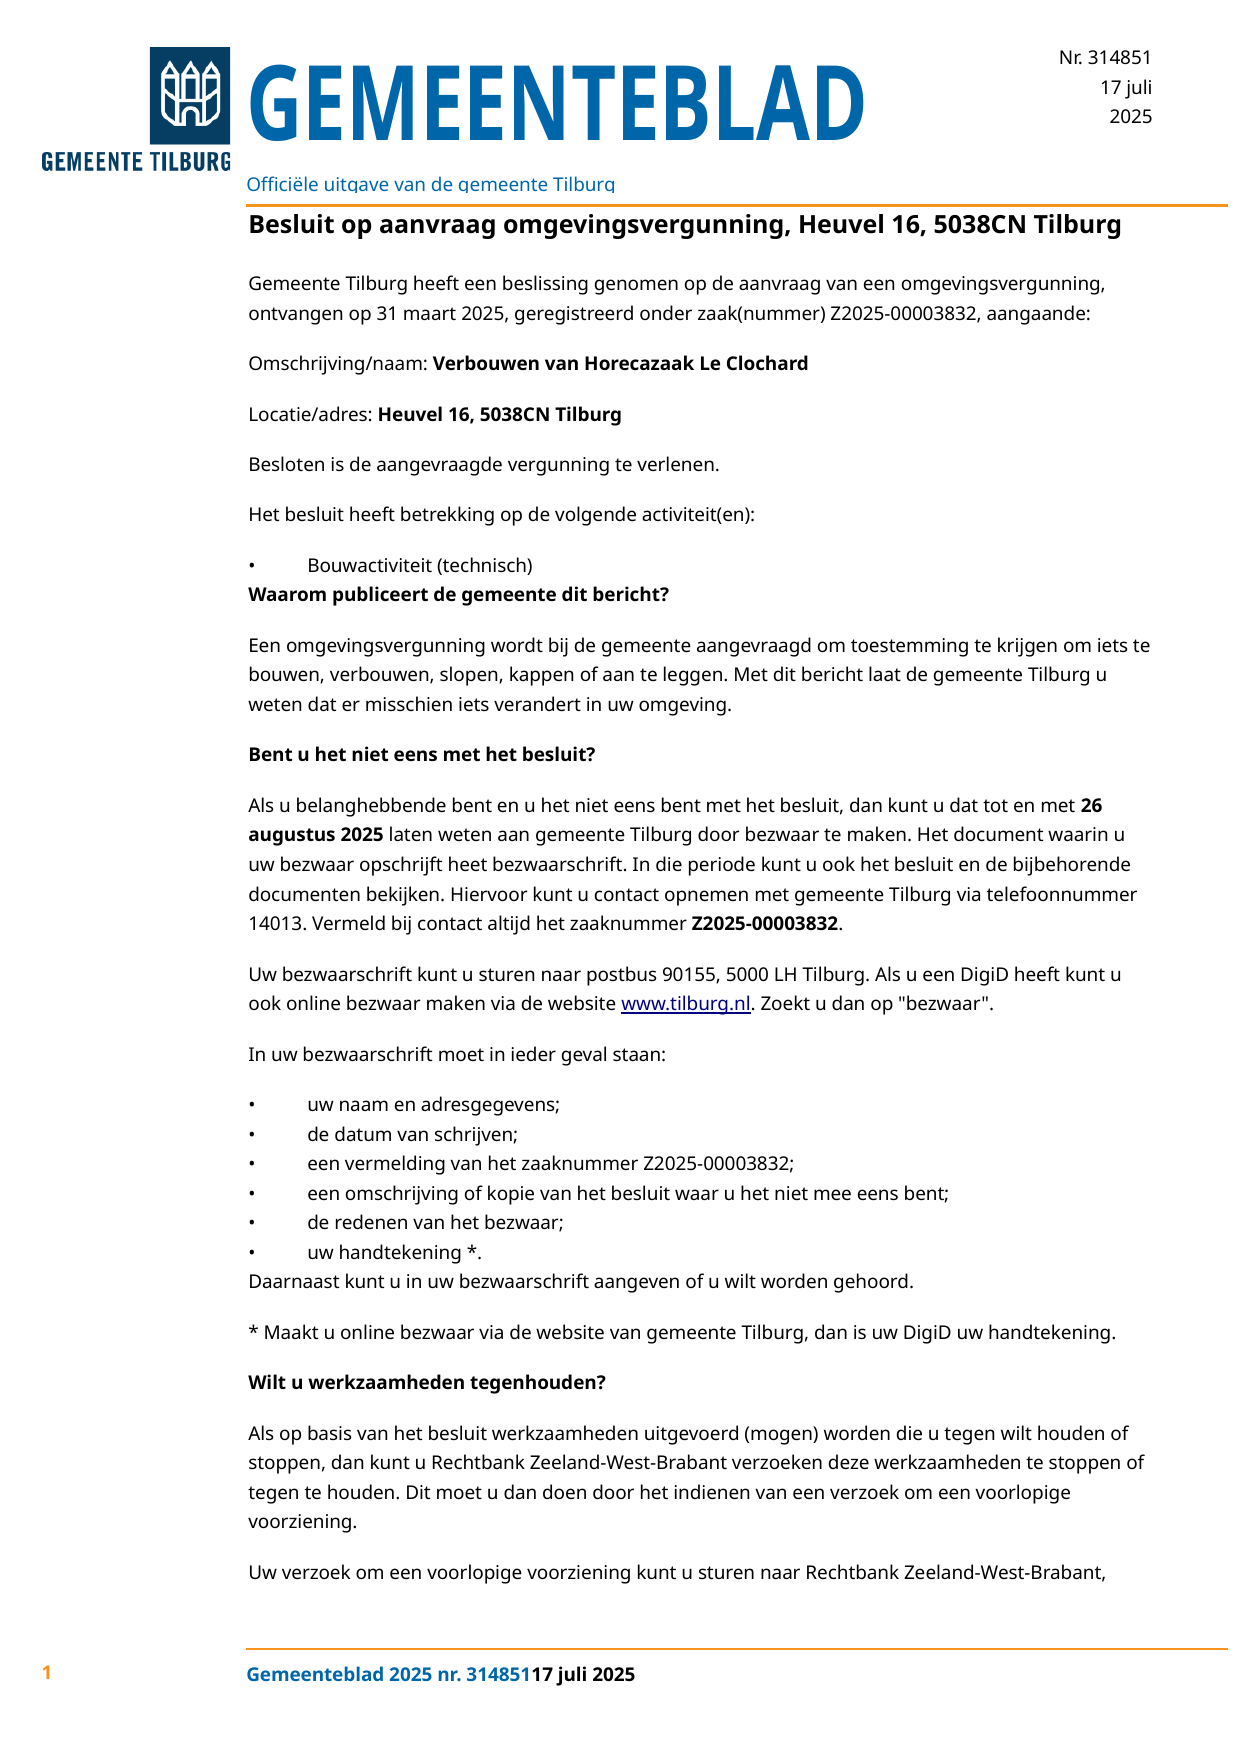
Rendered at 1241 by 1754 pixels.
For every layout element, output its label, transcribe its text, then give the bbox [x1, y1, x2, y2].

list uw naam en adresgegevens; [248, 1091, 1152, 1117]
picture [41, 47, 231, 172]
text In uw bezwaarschrift moet in ieder geval staan: [248, 1041, 1152, 1066]
text Besluit op aanvraag omgevingsvergunning, Heuvel 16, 5038CN Tilburg [248, 207, 1152, 241]
text Het besluit heeft betrekking op de volgende activiteit(en): [248, 502, 1152, 527]
text Bent u het niet eens met het besluit? [248, 742, 1152, 767]
text Gemeente Tilburg heeft een beslissing genomen op de aanvraag van een omgevingsvergunning, ontvangen op 31 maart 2025, geregistreerd onder zaak(nummer) Z2025-00003832, aangaande: [248, 270, 1152, 326]
text Als u belanghebbende bent en u het niet eens bent met het besluit, dan kunt u dat tot en met 26 augustus 2025 laten weten aan gemeente Tilburg door bezwaar te maken. Het document waarin u uw bezwaar opschrijft heet bezwaarschrift. In die periode kunt u ook het besluit en de bijbehorende documenten bekijken. Hiervoor kunt u contact opnemen met gemeente Tilburg via telefoonnummer 14013. Vermeld bij contact altijd het zaaknummer Z2025-00003832. [248, 792, 1152, 936]
text Locatie/adres: Heuvel 16, 5038CN Tilburg [248, 401, 1152, 426]
text Uw bezwaarschrift kunt u sturen naar postbus 90155, 5000 LH Tilburg. Als u een DigiD heeft kunt u ook online bezwaar maken via de website www.tilburg.nl. Zoekt u dan op "bezwaar". [248, 961, 1152, 1016]
list een vermelding van het zaaknummer Z2025-00003832; [248, 1150, 1152, 1176]
text Waarom publiceert de gemeente dit bericht? [248, 582, 1152, 607]
text Daarnaast kunt u in uw bezwaarschrift aangeven of u wilt worden gehoord. [248, 1269, 1152, 1294]
text Wilt u werkzaamheden tegenhouden? [248, 1369, 1152, 1395]
list Bouwactiviteit (technisch) [248, 552, 1152, 578]
text Omschrijving/naam: Verbouwen van Horecazaak Le Clochard [248, 350, 1152, 376]
list de datum van schrijven; [248, 1121, 1152, 1146]
text Een omgevingsvergunning wordt bij de gemeente aangevraagd om toestemming te krijgen om iets te bouwen, verbouwen, slopen, kappen of aan te leggen. Met dit bericht laat de gemeente Tilburg u weten dat er misschien iets verandert in uw omgeving. [248, 632, 1152, 717]
list uw handtekening *. [248, 1239, 1152, 1265]
list de redenen van het bezwaar; [248, 1209, 1152, 1235]
text Besloten is de aangevraagde vergunning te verlenen. [248, 451, 1152, 477]
text Als op basis van het besluit werkzaamheden uitgevoerd (mogen) worden die u tegen wilt houden of stoppen, dan kunt u Rechtbank Zeeland-West-Brabant verzoeken deze werkzaamheden te stoppen of tegen te houden. Dit moet u dan doen door het indienen van een verzoek om een voorlopige voorziening. [248, 1420, 1152, 1534]
text * Maakt u online bezwaar via de website van gemeente Tilburg, dan is uw DigiD uw handtekening. [248, 1319, 1152, 1345]
text Uw verzoek om een voorlopige voorziening kunt u sturen naar Rechtbank Zeeland-West-Brabant, [248, 1559, 1152, 1585]
list een omschrijving of kopie van het besluit waar u het niet mee eens bent; [248, 1180, 1152, 1206]
